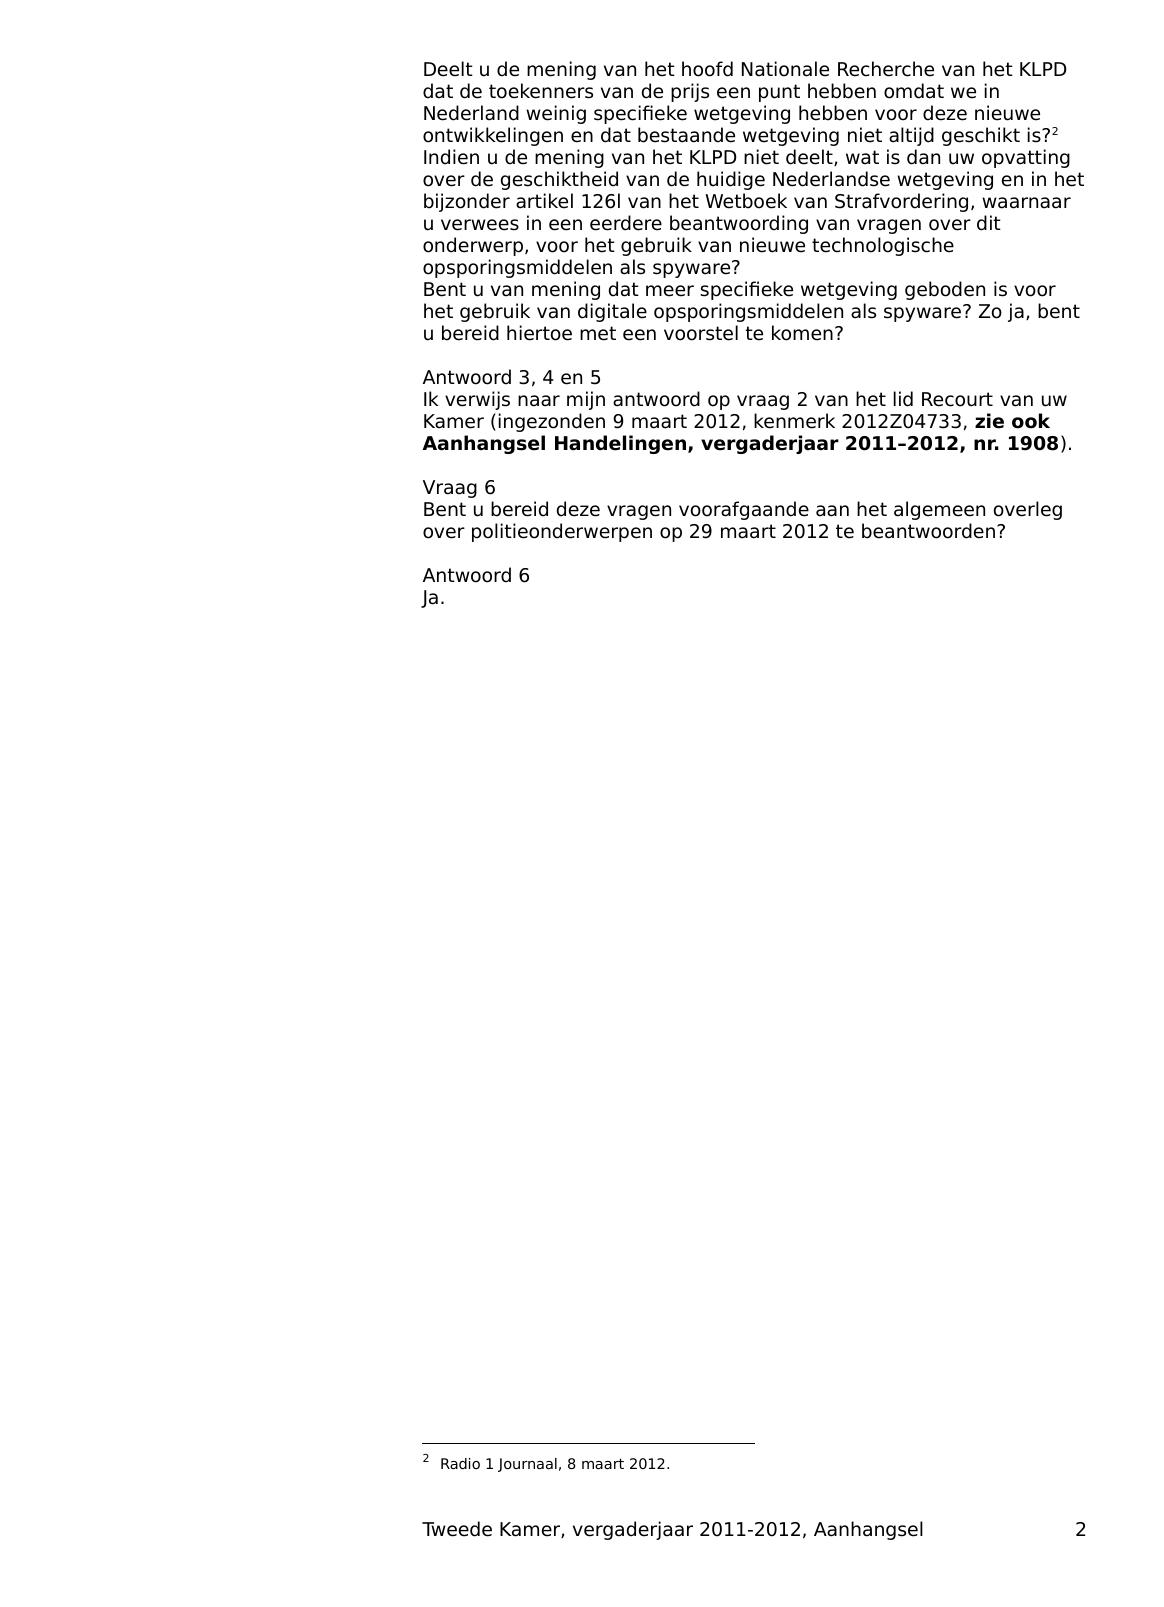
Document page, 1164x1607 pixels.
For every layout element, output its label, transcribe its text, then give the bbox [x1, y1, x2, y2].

text Antwoord 6 [422, 565, 1087, 587]
text Ja. [422, 587, 1087, 609]
text Radio 1 Journaal, 8 maart 2012. [422, 1452, 1087, 1474]
text Bent u bereid deze vragen voorafgaande aan het algemeen overleg over politieonderwerpen op 29 maart 2012 te beantwoorden? [422, 499, 1087, 543]
text Ik verwijs naar mijn antwoord op vraag 2 van het lid Recourt van uw Kamer (ingezonden 9 maart 2012, kenmerk 2012Z04733, zie ook Aanhangsel Handelingen, vergaderjaar 2011–2012, nr. 1908). [422, 389, 1087, 455]
text Vraag 6 [422, 477, 1087, 499]
text Indien u de mening van het KLPD niet deelt, wat is dan uw opvatting over de geschiktheid van de huidige Nederlandse wetgeving en in het bijzonder artikel 126l van het Wetboek van Strafvordering, waarnaar u verwees in een eerdere beantwoording van vragen over dit onderwerp, voor het gebruik van nieuwe technologische opsporingsmiddelen als spyware? [422, 147, 1087, 279]
text Deelt u de mening van het hoofd Nationale Recherche van het KLPD dat de toekenners van de prijs een punt hebben omdat we in Nederland weinig specifieke wetgeving hebben voor deze nieuwe ontwikkelingen en dat bestaande wetgeving niet altijd geschikt is? [422, 59, 1087, 147]
text Bent u van mening dat meer specifieke wetgeving geboden is voor het gebruik van digitale opsporingsmiddelen als spyware? Zo ja, bent u bereid hiertoe met een voorstel te komen? [422, 279, 1087, 345]
text Antwoord 3, 4 en 5 [422, 367, 1087, 389]
